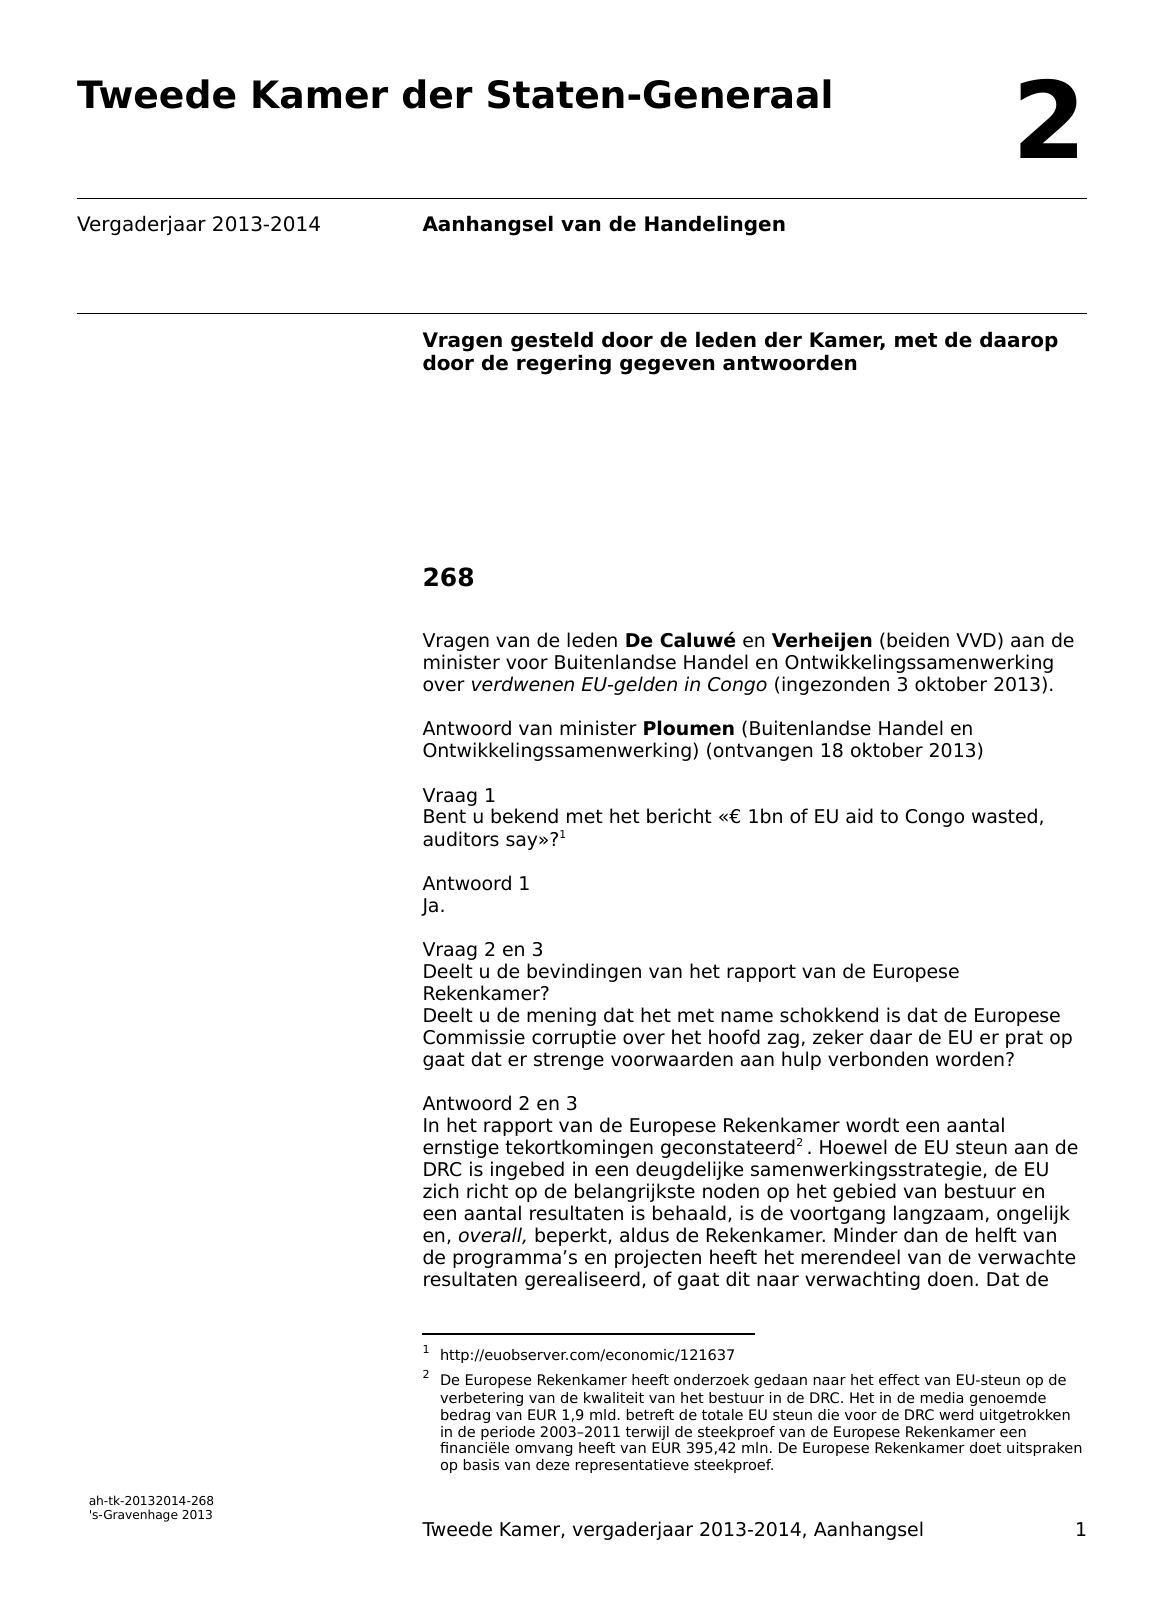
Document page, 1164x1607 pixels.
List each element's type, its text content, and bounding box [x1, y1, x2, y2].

text Antwoord 2 en 3 [422, 1093, 1087, 1115]
text In het rapport van de Europese Rekenkamer wordt een aantal ernstige tekortkomingen geconstateerd. Hoewel de EU steun aan de DRC is ingebed in een deugdelijke samenwerkingsstrategie, de EU zich richt op de belangrijkste noden op het gebied van bestuur en een aantal resultaten is behaald, is de voortgang langzaam, ongelijk en, overall, beperkt, aldus de Rekenkamer. Minder dan de helft van de programma’s en projecten heeft het merendeel van de verwachte resultaten gerealiseerd, of gaat dit naar verwachting doen. Dat de [422, 1115, 1087, 1291]
text Antwoord van minister Ploumen (Buitenlandse Handel en Ontwikkelingssamenwerking) (ontvangen 18 oktober 2013) [422, 718, 1087, 762]
text Vragen van de leden De Caluwé en Verheijen (beiden VVD) aan de minister voor Buitenlandse Handel en Ontwikkelingssamenwerking over verdwenen EU-gelden in Congo (ingezonden 3 oktober 2013). [422, 630, 1087, 696]
text Vraag 1 [422, 784, 1087, 806]
text Antwoord 1 [422, 873, 1087, 894]
text 's-Gravenhage 2013 [88, 1508, 323, 1522]
text http://euobserver.com/economic/121637 [422, 1343, 1087, 1365]
text Deelt u de bevindingen van het rapport van de Europese Rekenkamer? [422, 961, 1087, 1005]
table_cell Vergaderjaar 2013-2014 [77, 199, 422, 313]
text ah-tk-20132014-268 [88, 1494, 323, 1508]
table_cell [77, 314, 422, 375]
text Vraag 2 en 3 [422, 939, 1087, 961]
text 268 [422, 563, 1087, 592]
table_header Tweede Kamer der Staten-Generaal [77, 59, 886, 198]
text Bent u bekend met het bericht «€ 1bn of EU aid to Congo wasted, auditors say»? [422, 806, 1087, 850]
text De Europese Rekenkamer heeft onderzoek gedaan naar het effect van EU-steun op de verbetering van de kwaliteit van het bestuur in de DRC. Het in de media genoemde bedrag van EUR 1,9 mld. betreft de totale EU steun die voor de DRC werd uitgetrokken in de periode 2003–2011 terwijl de steekproef van de Europese Rekenkamer een financiële omvang heeft van EUR 395,42 mln. De Europese Rekenkamer doet uitspraken op basis van deze representatieve steekproef. [422, 1368, 1087, 1474]
text Ja. [422, 894, 1087, 917]
table_cell Vragen gesteld door de leden der Kamer, met de daarop door de regering gegeven antwoorden [422, 314, 1087, 375]
text Deelt u de mening dat het met name schokkend is dat de Europese Commissie corruptie over het hoofd zag, zeker daar de EU er prat op gaat dat er strenge voorwaarden aan hulp verbonden worden? [422, 1005, 1087, 1071]
table_cell Aanhangsel van de Handelingen [422, 199, 1087, 313]
table_header 2 [886, 59, 1087, 198]
